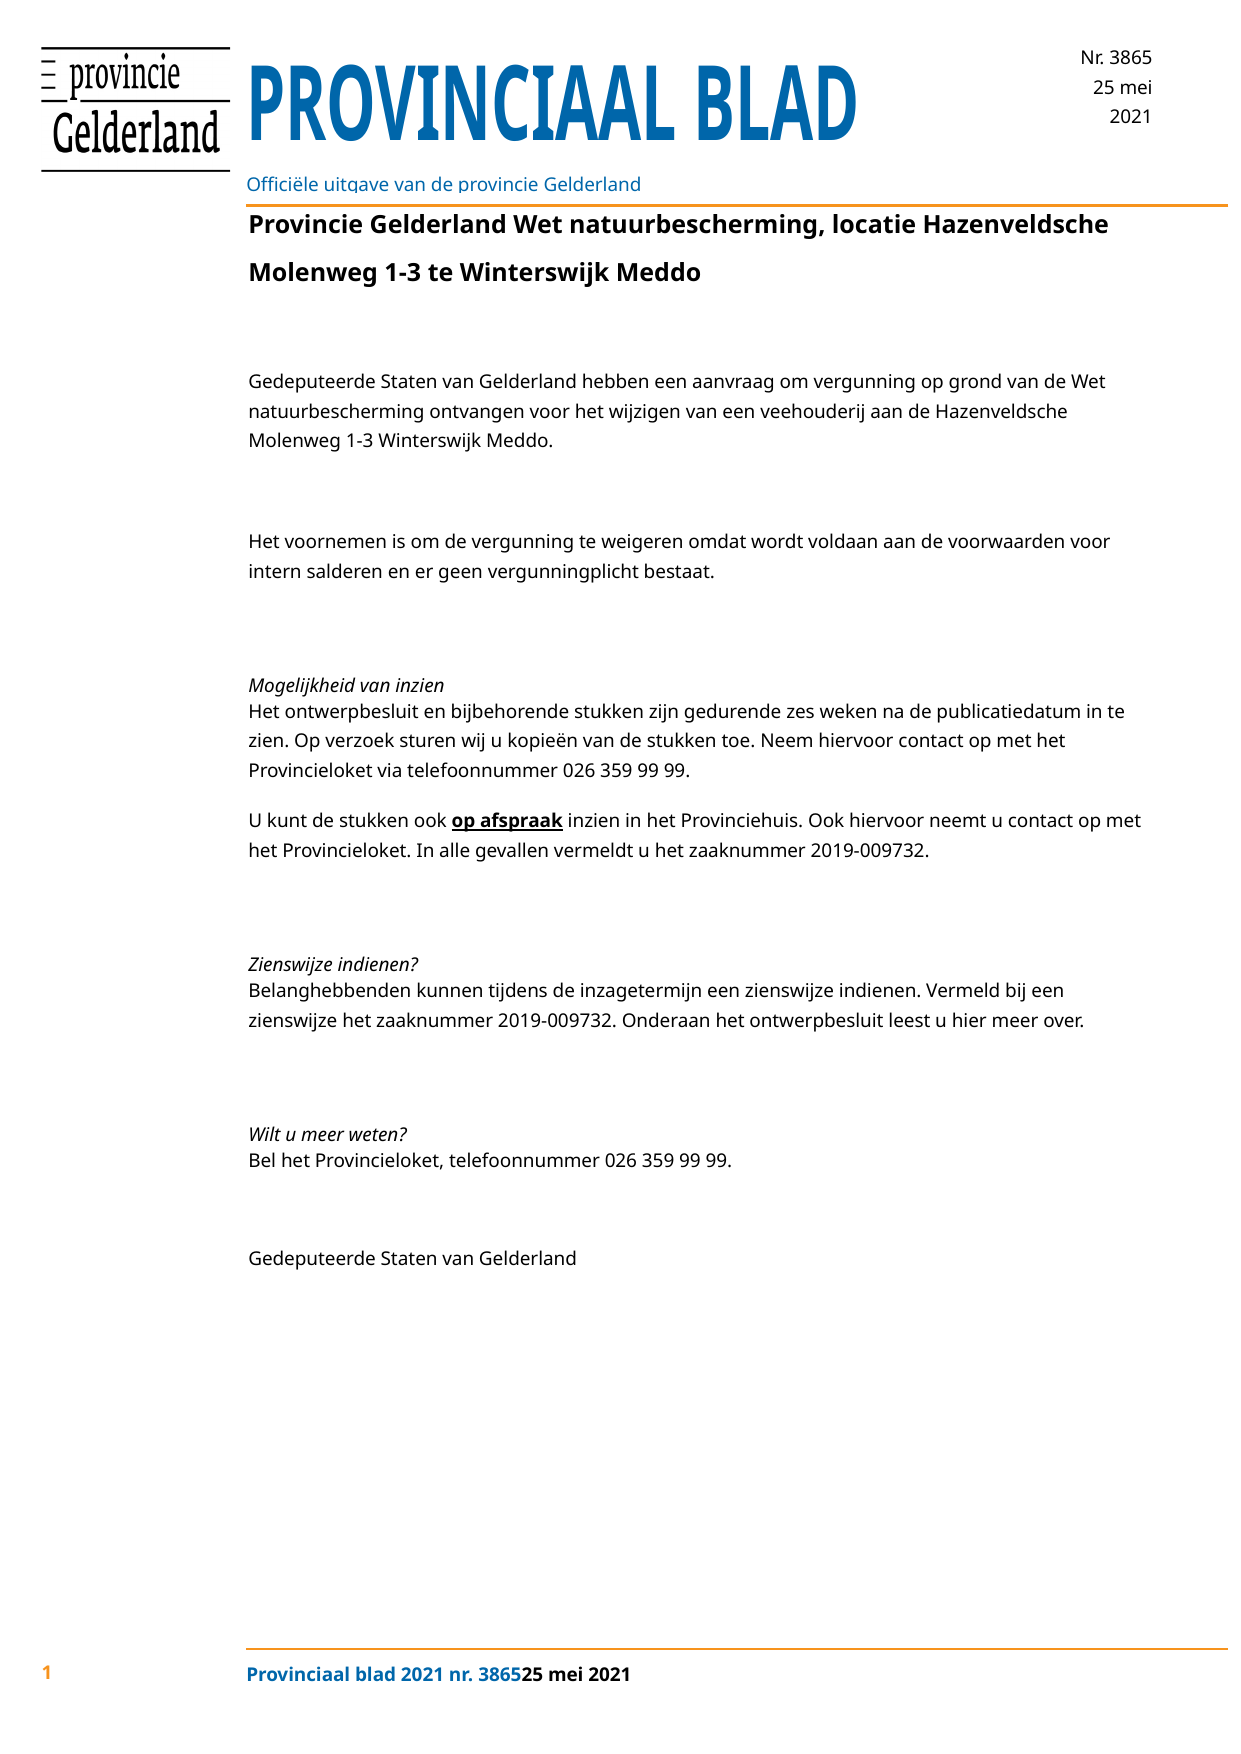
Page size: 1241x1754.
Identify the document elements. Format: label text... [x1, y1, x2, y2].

text Het voornemen is om de vergunning te weigeren omdat wordt voldaan aan de voorwaarden voor intern salderen en er geen vergunningplicht bestaat. [248, 528, 1152, 584]
text Mogelijkheid van inzien [248, 672, 1152, 698]
text Gedeputeerde Staten van Gelderland [248, 1245, 1152, 1271]
text Provincie Gelderland Wet natuurbescherming, locatie Hazenveldsche Molenweg 1-3 te Winterswijk Meddo [248, 207, 1152, 288]
text Wilt u meer weten? [248, 1121, 1152, 1147]
text Belanghebbenden kunnen tijdens de inzagetermijn een zienswijze indienen. Vermeld bij een zienswijze het zaaknummer 2019-009732. Onderaan het ontwerpbesluit leest u hier meer over. [248, 977, 1152, 1033]
text Bel het Provincieloket, telefoonnummer 026 359 99 99. [248, 1147, 1152, 1173]
picture [41, 47, 231, 172]
text U kunt de stukken ook op afspraak inzien in het Provinciehuis. Ook hiervoor neemt u contact op met het Provincieloket. In alle gevallen vermeldt u het zaaknummer 2019-009732. [248, 808, 1152, 863]
text Zienswijze indienen? [248, 952, 1152, 977]
text Het ontwerpbesluit en bijbehorende stukken zijn gedurende zes weken na de publicatiedatum in te zien. Op verzoek sturen wij u kopieën van de stukken toe. Neem hiervoor contact op met het Provincieloket via telefoonnummer 026 359 99 99. [248, 698, 1152, 783]
text Gedeputeerde Staten van Gelderland hebben een aanvraag om vergunning op grond van de Wet natuurbescherming ontvangen voor het wijzigen van een veehouderij aan de Hazenveldsche Molenweg 1-3 Winterswijk Meddo. [248, 368, 1152, 453]
